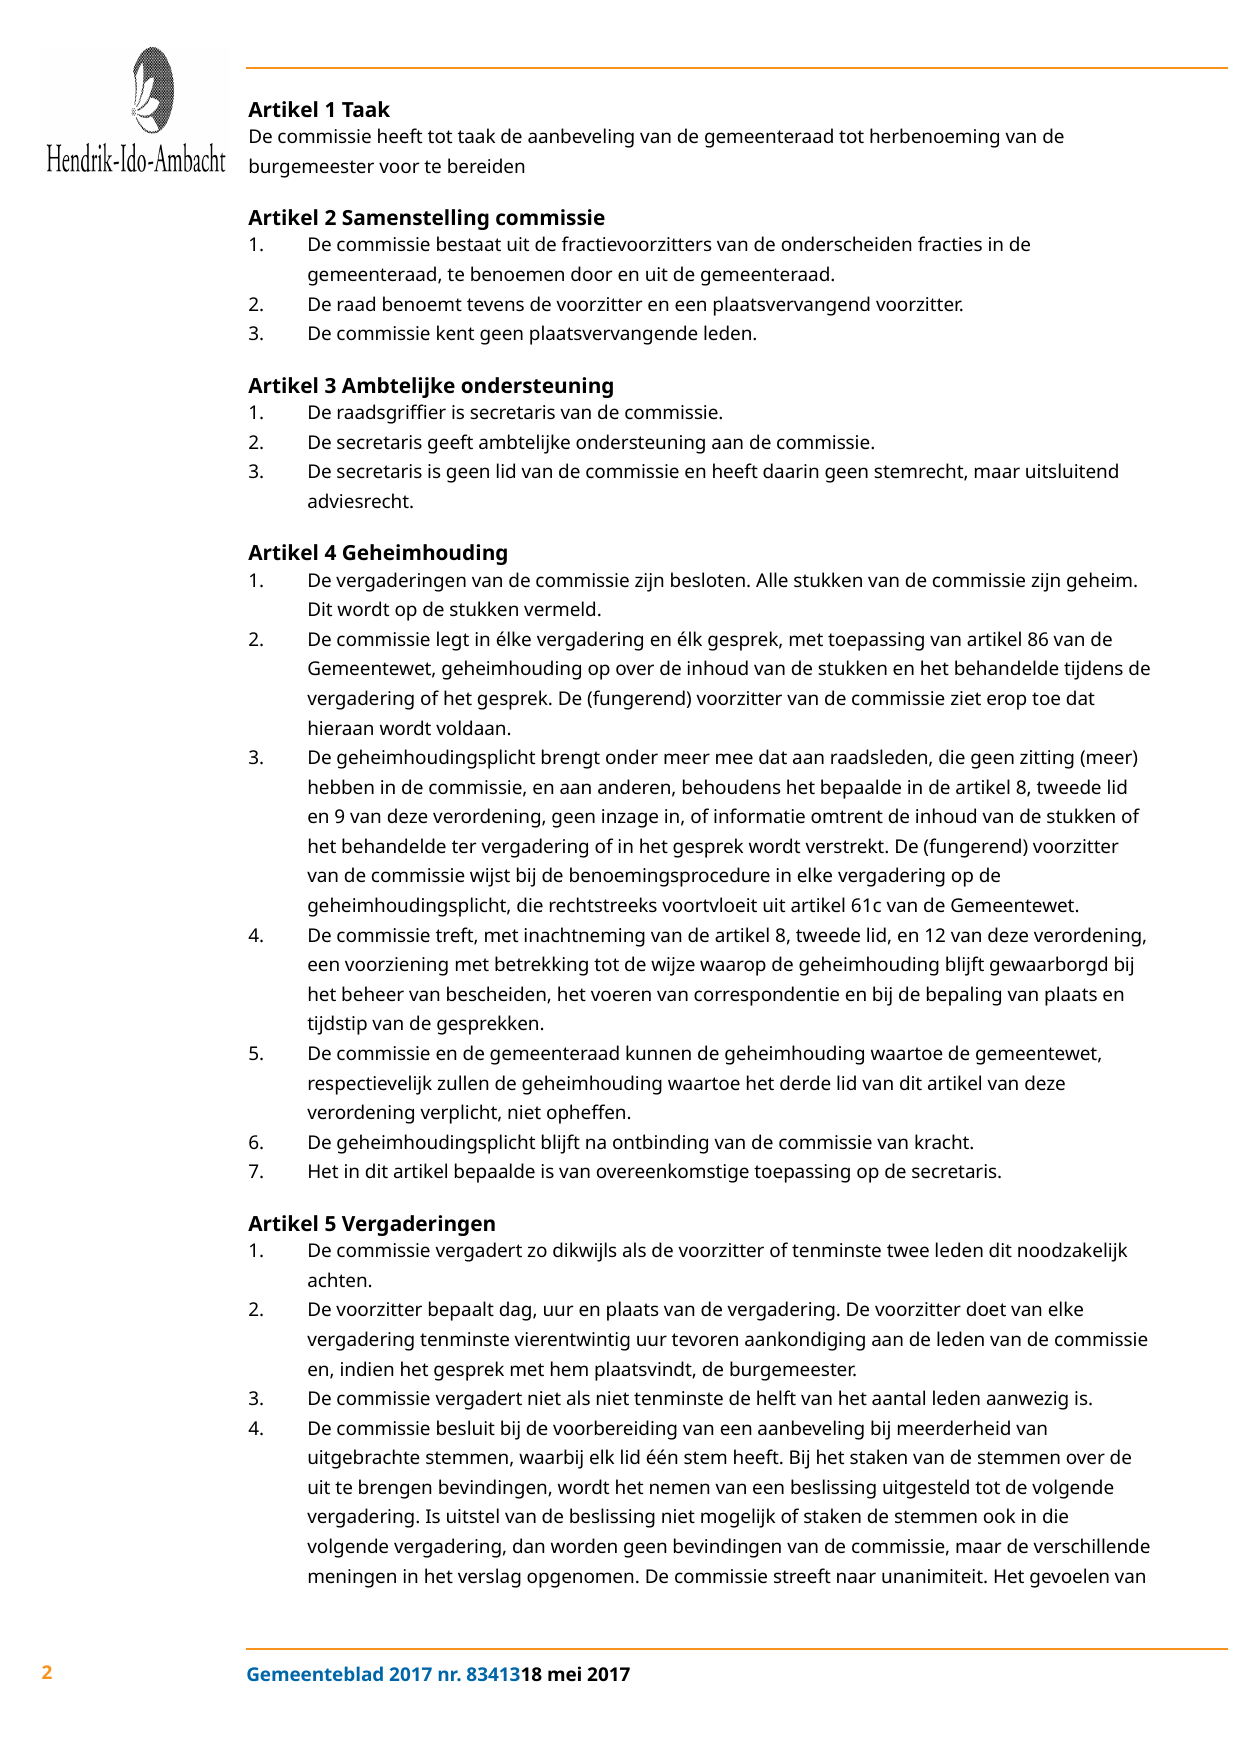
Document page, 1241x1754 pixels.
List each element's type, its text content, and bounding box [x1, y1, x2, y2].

list Het in dit artikel bepaalde is van overeenkomstige toepassing op de secretaris. [248, 1158, 1152, 1184]
list De commissie kent geen plaatsvervangende leden. [248, 320, 1152, 346]
list De vergaderingen van de commissie zijn besloten. Alle stukken van de commissie zijn geheim. Dit wordt op de stukken vermeld. [248, 567, 1152, 622]
list De raad benoemt tevens de voorzitter en een plaatsvervangend voorzitter. [248, 291, 1152, 317]
text Artikel 2 Samenstelling commissie [248, 203, 1152, 232]
list De commissie legt in élke vergadering en élk gesprek, met toepassing van artikel 86 van de Gemeentewet, geheimhouding op over de inhoud van de stukken en het behandelde tijdens de vergadering of het gesprek. De (fungerend) voorzitter van de commissie ziet erop toe dat hieraan wordt voldaan. [248, 626, 1152, 741]
list De raadsgriffier is secretaris van de commissie. [248, 399, 1152, 425]
list De commissie bestaat uit de fractievoorzitters van de onderscheiden fracties in de gemeenteraad, te benoemen door en uit de gemeenteraad. [248, 232, 1152, 287]
list De commissie vergadert niet als niet tenminste de helft van het aantal leden aanwezig is. [248, 1385, 1152, 1411]
list De secretaris is geen lid van de commissie en heeft daarin geen stemrecht, maar uitsluitend adviesrecht. [248, 458, 1152, 514]
list De geheimhoudingsplicht brengt onder meer mee dat aan raadsleden, die geen zitting (meer) hebben in de commissie, en aan anderen, behoudens het bepaalde in de artikel 8, tweede lid en 9 van deze verordening, geen inzage in, of informatie omtrent de inhoud van de stukken of het behandelde ter vergadering of in het gesprek wordt verstrekt. De (fungerend) voorzitter van de commissie wijst bij de benoemingsprocedure in elke vergadering op de geheimhoudingsplicht, die rechtstreeks voortvloeit uit artikel 61c van de Gemeentewet. [248, 744, 1152, 918]
picture [41, 47, 231, 172]
list De voorzitter bepaalt dag, uur en plaats van de vergadering. De voorzitter doet van elke vergadering tenminste vierentwintig uur tevoren aankondiging aan de leden van de commissie en, indien het gesprek met hem plaatsvindt, de burgemeester. [248, 1297, 1152, 1381]
list De commissie besluit bij de voorbereiding van een aanbeveling bij meerderheid van uitgebrachte stemmen, waarbij elk lid één stem heeft. Bij het staken van de stemmen over de uit te brengen bevindingen, wordt het nemen van een beslissing uitgesteld tot de volgende vergadering. Is uitstel van de beslissing niet mogelijk of staken de stemmen ook in die volgende vergadering, dan worden geen bevindingen van de commissie, maar de verschillende meningen in het verslag opgenomen. De commissie streeft naar unanimiteit. Het gevoelen van [248, 1415, 1152, 1588]
list De commissie en de gemeenteraad kunnen de geheimhouding waartoe de gemeentewet, respectievelijk zullen de geheimhouding waartoe het derde lid van dit artikel van deze verordening verplicht, niet opheffen. [248, 1040, 1152, 1125]
text Artikel 3 Ambtelijke ondersteuning [248, 371, 1152, 399]
list De secretaris geeft ambtelijke ondersteuning aan de commissie. [248, 429, 1152, 454]
text De commissie heeft tot taak de aanbeveling van de gemeenteraad tot herbenoeming van de burgemeester voor te bereiden [248, 123, 1152, 178]
list De commissie vergadert zo dikwijls als de voorzitter of tenminste twee leden dit noodzakelijk achten. [248, 1237, 1152, 1293]
text Artikel 1 Taak [248, 95, 1152, 123]
list De geheimhoudingsplicht blijft na ontbinding van de commissie van kracht. [248, 1129, 1152, 1155]
text Artikel 5 Vergaderingen [248, 1209, 1152, 1237]
list De commissie treft, met inachtneming van de artikel 8, tweede lid, en 12 van deze verordening, een voorziening met betrekking tot de wijze waarop de geheimhouding blijft gewaarborgd bij het beheer van bescheiden, het voeren van correspondentie en bij de bepaling van plaats en tijdstip van de gesprekken. [248, 922, 1152, 1036]
text Artikel 4 Geheimhouding [248, 538, 1152, 567]
